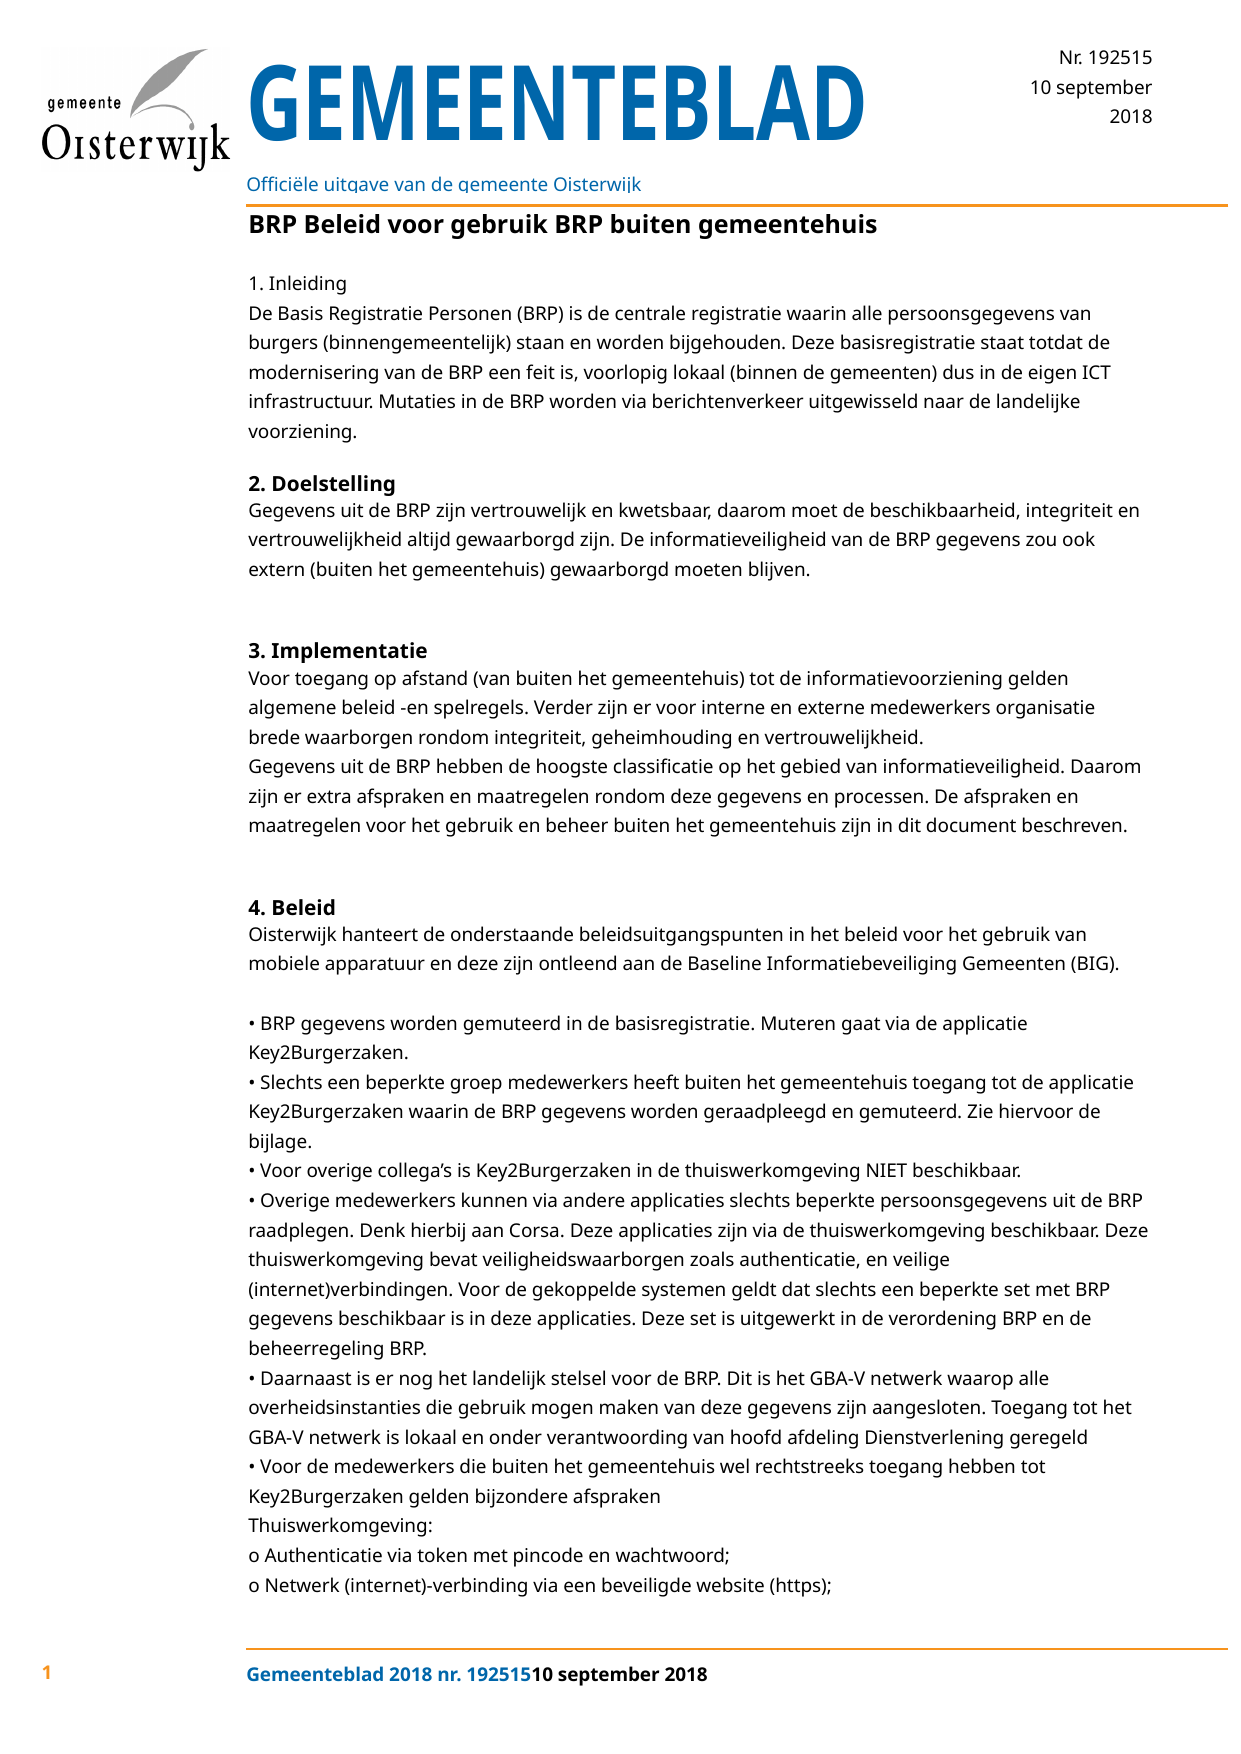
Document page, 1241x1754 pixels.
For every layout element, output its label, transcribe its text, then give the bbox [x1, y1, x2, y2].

text BRP Beleid voor gebruik BRP buiten gemeentehuis [248, 207, 1152, 241]
text Thuiswerkomgeving: [248, 1513, 1152, 1538]
text Key2Burgerzaken. [248, 1039, 1152, 1065]
text 3. Implementatie [248, 636, 1152, 665]
text o Netwerk (internet)-verbinding via een beveiligde website (https); [248, 1572, 1152, 1598]
picture [41, 47, 231, 172]
text • Slechts een beperkte groep medewerkers heeft buiten het gemeentehuis toegang tot de applicatie Key2Burgerzaken waarin de BRP gegevens worden geraadpleegd en gemuteerd. Zie hiervoor de bijlage. [248, 1069, 1152, 1154]
text Gegevens uit de BRP zijn vertrouwelijk en kwetsbaar, daarom moet de beschikbaarheid, integriteit en vertrouwelijkheid altijd gewaarborgd zijn. De informatieveiligheid van de BRP gegevens zou ook extern (buiten het gemeentehuis) gewaarborgd moeten blijven. [248, 497, 1152, 582]
text Gegevens uit de BRP hebben de hoogste classificatie op het gebied van informatieveiligheid. Daarom zijn er extra afspraken en maatregelen rondom deze gegevens en processen. De afspraken en maatregelen voor het gebruik en beheer buiten het gemeentehuis zijn in dit document beschreven. [248, 753, 1152, 838]
text • Daarnaast is er nog het landelijk stelsel voor de BRP. Dit is het GBA-V netwerk waarop alle overheidsinstanties die gebruik mogen maken van deze gegevens zijn aangesloten. Toegang tot het GBA-V netwerk is lokaal en onder verantwoording van hoofd afdeling Dienstverlening geregeld [248, 1365, 1152, 1450]
text 4. Beleid [248, 893, 1152, 921]
text Voor toegang op afstand (van buiten het gemeentehuis) tot de informatievoorziening gelden algemene beleid -en spelregels. Verder zijn er voor interne en externe medewerkers organisatie brede waarborgen rondom integriteit, geheimhouding en vertrouwelijkheid. [248, 665, 1152, 749]
text o Authenticatie via token met pincode en wachtwoord; [248, 1542, 1152, 1568]
text • BRP gegevens worden gemuteerd in de basisregistratie. Muteren gaat via de applicatie [248, 1010, 1152, 1036]
text De Basis Registratie Personen (BRP) is de centrale registratie waarin alle persoonsgegevens van burgers (binnengemeentelijk) staan en worden bijgehouden. Deze basisregistratie staat totdat de modernisering van de BRP een feit is, voorlopig lokaal (binnen de gemeenten) dus in de eigen ICT infrastructuur. Mutaties in de BRP worden via berichtenverkeer uitgewisseld naar de landelijke voorziening. [248, 300, 1152, 444]
text 1. Inleiding [248, 270, 1152, 296]
text • Overige medewerkers kunnen via andere applicaties slechts beperkte persoonsgegevens uit de BRP raadplegen. Denk hierbij aan Corsa. Deze applicaties zijn via de thuiswerkomgeving beschikbaar. Deze thuiswerkomgeving bevat veiligheidswaarborgen zoals authenticatie, en veilige (internet)verbindingen. Voor de gekoppelde systemen geldt dat slechts een beperkte set met BRP gegevens beschikbaar is in deze applicaties. Deze set is uitgewerkt in de verordening BRP en de beheerregeling BRP. [248, 1187, 1152, 1361]
text Oisterwijk hanteert de onderstaande beleidsuitgangspunten in het beleid voor het gebruik van mobiele apparatuur en deze zijn ontleend aan de Baseline Informatiebeveiliging Gemeenten (BIG). [248, 921, 1152, 976]
text • Voor overige collega’s is Key2Burgerzaken in de thuiswerkomgeving NIET beschikbaar. [248, 1158, 1152, 1183]
text 2. Doelstelling [248, 469, 1152, 497]
text • Voor de medewerkers die buiten het gemeentehuis wel rechtstreeks toegang hebben tot Key2Burgerzaken gelden bijzondere afspraken [248, 1453, 1152, 1509]
